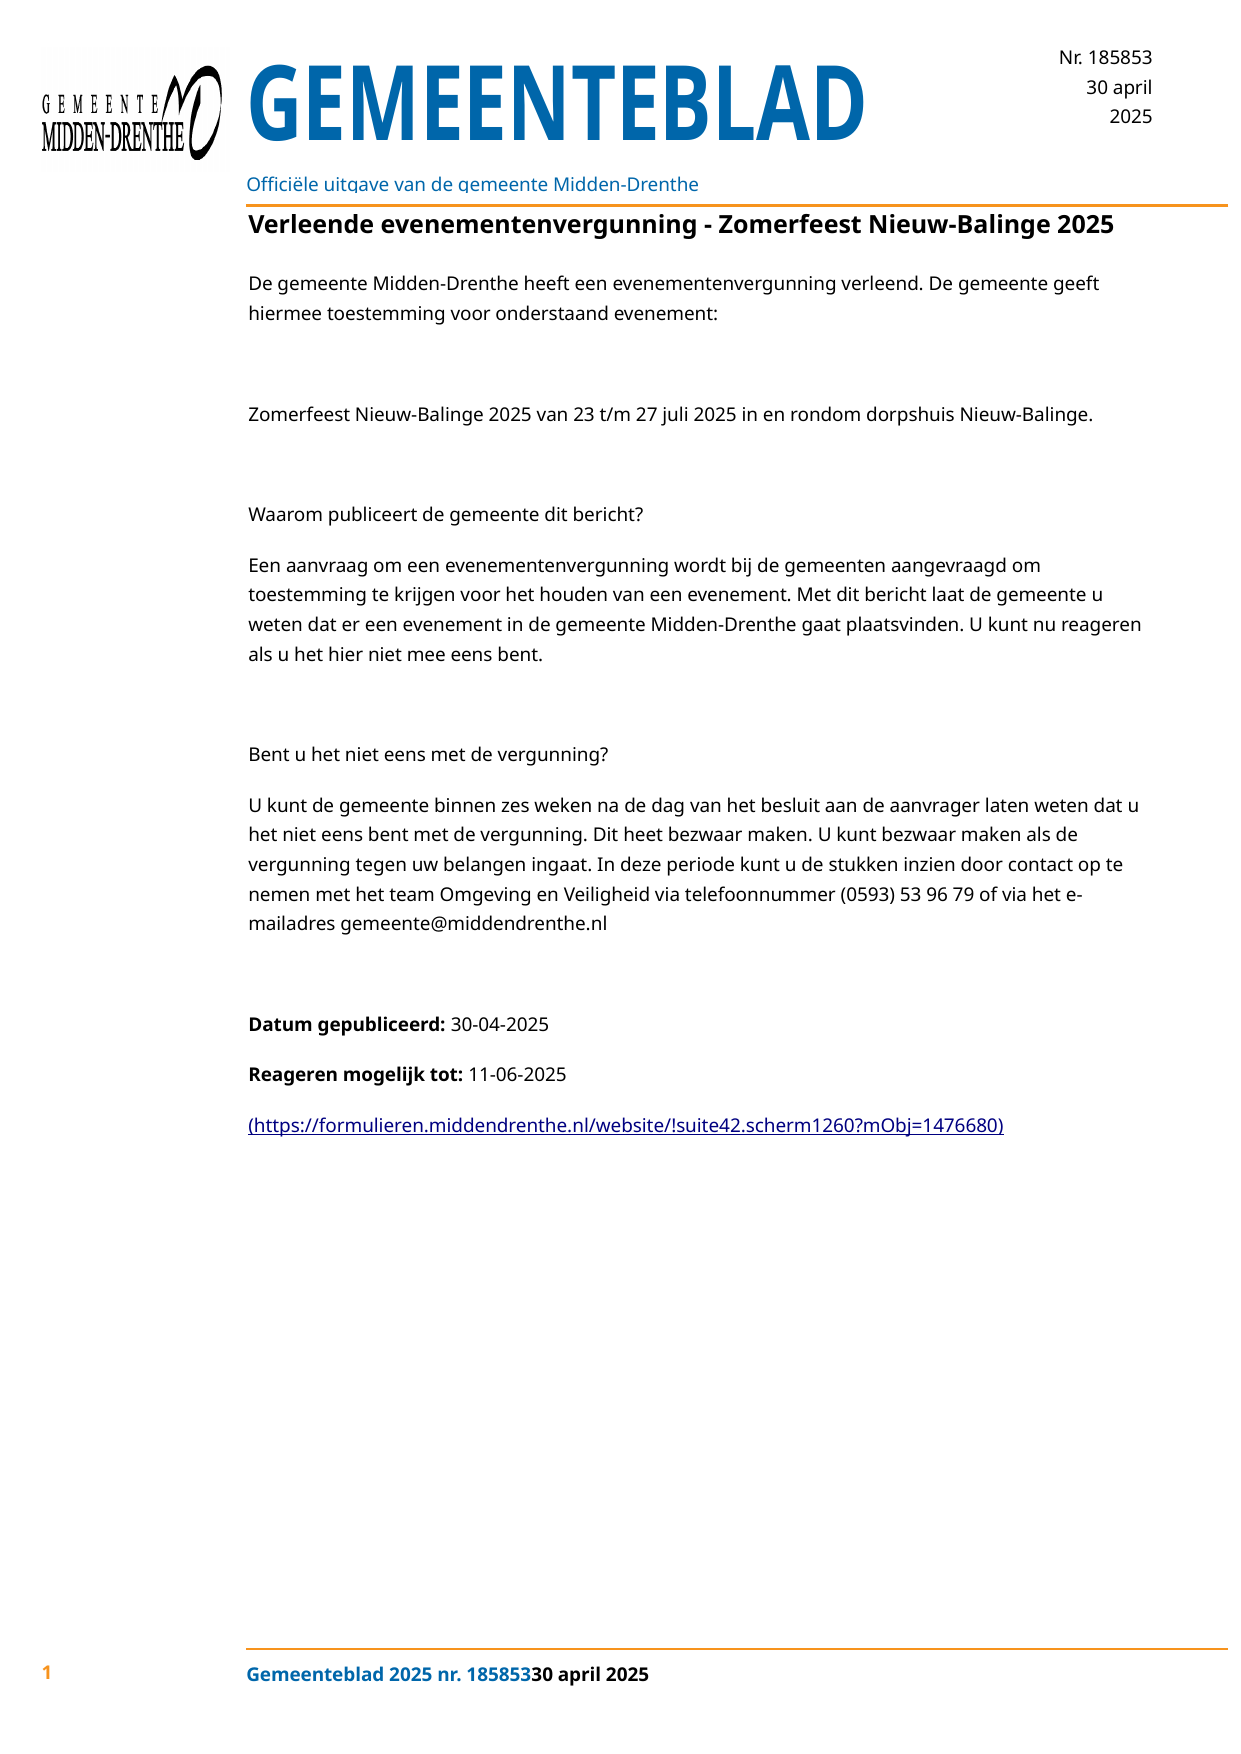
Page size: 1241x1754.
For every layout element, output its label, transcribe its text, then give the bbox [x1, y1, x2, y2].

text U kunt de gemeente binnen zes weken na de dag van het besluit aan de aanvrager laten weten dat u het niet eens bent met de vergunning. Dit heet bezwaar maken. U kunt bezwaar maken als de vergunning tegen uw belangen ingaat. In deze periode kunt u de stukken inzien door contact op te nemen met het team Omgeving en Veiligheid via telefoonnummer (0593) 53 96 79 of via het e-mailadres gemeente@middendrenthe.nl [248, 792, 1152, 936]
text Zomerfeest Nieuw-Balinge 2025 van 23 t/m 27 juli 2025 in en rondom dorpshuis Nieuw-Balinge. [248, 401, 1152, 426]
text Datum gepubliceerd: 30-04-2025 [248, 1011, 1152, 1037]
text Verleende evenementenvergunning - Zomerfeest Nieuw-Balinge 2025 [248, 207, 1152, 241]
text Een aanvraag om een evenementenvergunning wordt bij de gemeenten aangevraagd om toestemming te krijgen voor het houden van een evenement. Met dit bericht laat de gemeente u weten dat er een evenement in de gemeente Midden-Drenthe gaat plaatsvinden. U kunt nu reageren als u het hier niet mee eens bent. [248, 552, 1152, 666]
text Waarom publiceert de gemeente dit bericht? [248, 502, 1152, 527]
text Bent u het niet eens met de vergunning? [248, 742, 1152, 767]
text Reageren mogelijk tot: 11-06-2025 [248, 1062, 1152, 1087]
picture [41, 47, 231, 172]
text (https://formulieren.middendrenthe.nl/website/!suite42.scherm1260?mObj=1476680) [248, 1112, 1152, 1138]
text De gemeente Midden-Drenthe heeft een evenementenvergunning verleend. De gemeente geeft hiermee toestemming voor onderstaand evenement: [248, 270, 1152, 326]
